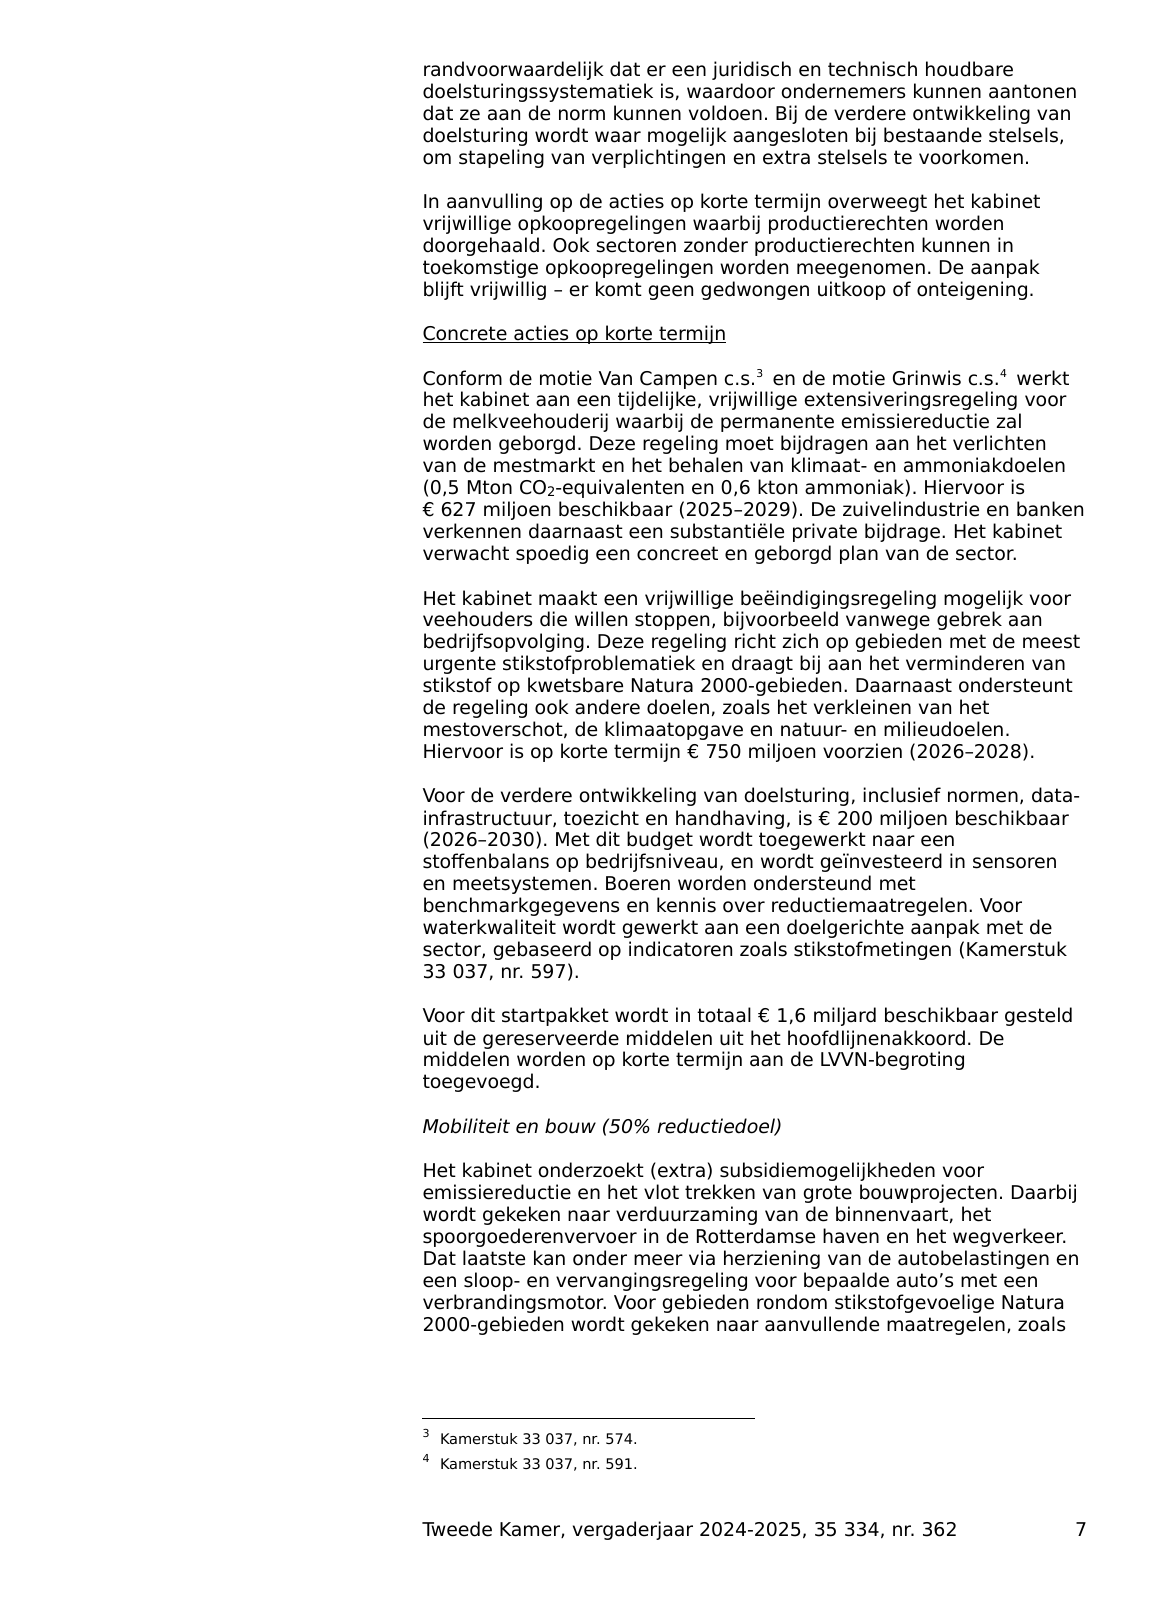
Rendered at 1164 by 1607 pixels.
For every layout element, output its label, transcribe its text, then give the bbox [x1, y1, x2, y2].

subtitle Mobiliteit en bouw (50% reductiedoel) [422, 1116, 1087, 1137]
text Voor dit startpakket wordt in totaal € 1,6 miljard beschikbaar gesteld uit de gereserveerde middelen uit het hoofdlijnenakkoord. De middelen worden op korte termijn aan de LVVN-begroting toegevoegd. [422, 1005, 1087, 1093]
text Het kabinet maakt een vrijwillige beëindigingsregeling mogelijk voor veehouders die willen stoppen, bijvoorbeeld vanwege gebrek aan bedrijfsopvolging. Deze regeling richt zich op gebieden met de meest urgente stikstofproblematiek en draagt bij aan het verminderen van stikstof op kwetsbare Natura 2000-gebieden. Daarnaast ondersteunt de regeling ook andere doelen, zoals het verkleinen van het mestoverschot, de klimaatopgave en natuur- en milieudoelen. Hiervoor is op korte termijn € 750 miljoen voorzien (2026–2028). [422, 587, 1087, 763]
text randvoorwaardelijk dat er een juridisch en technisch houdbare doelsturingssystematiek is, waardoor ondernemers kunnen aantonen dat ze aan de norm kunnen voldoen. Bij de verdere ontwikkeling van doelsturing wordt waar mogelijk aangesloten bij bestaande stelsels, om stapeling van verplichtingen en extra stelsels te voorkomen. [422, 59, 1087, 169]
text Voor de verdere ontwikkeling van doelsturing, inclusief normen, data-infrastructuur, toezicht en handhaving, is € 200 miljoen beschikbaar (2026–2030). Met dit budget wordt toegewerkt naar een stoffenbalans op bedrijfsniveau, en wordt geïnvesteerd in sensoren en meetsystemen. Boeren worden ondersteund met benchmarkgegevens en kennis over reductiemaatregelen. Voor waterkwaliteit wordt gewerkt aan een doelgerichte aanpak met de sector, gebaseerd op indicatoren zoals stikstofmetingen (Kamerstuk 33 037, nr. 597). [422, 785, 1087, 983]
text In aanvulling op de acties op korte termijn overweegt het kabinet vrijwillige opkoopregelingen waarbij productierechten worden doorgehaald. Ook sectoren zonder productierechten kunnen in toekomstige opkoopregelingen worden meegenomen. De aanpak blijft vrijwillig – er komt geen gedwongen uitkoop of onteigening. [422, 191, 1087, 301]
text Kamerstuk 33 037, nr. 591. [422, 1452, 1087, 1474]
text Conform de motie Van Campen c.s. en de motie Grinwis c.s. werkt het kabinet aan een tijdelijke, vrijwillige extensiveringsregeling voor de melkveehouderij waarbij de permanente emissiereductie zal worden geborgd. Deze regeling moet bijdragen aan het verlichten van de mestmarkt en het behalen van klimaat- en ammoniakdoelen (0,5 Mton CO2-equivalenten en 0,6 kton ammoniak). Hiervoor is € 627 miljoen beschikbaar (2025–2029). De zuivelindustrie en banken verkennen daarnaast een substantiële private bijdrage. Het kabinet verwacht spoedig een concreet en geborgd plan van de sector. [422, 367, 1087, 565]
text Het kabinet onderzoekt (extra) subsidiemogelijkheden voor emissiereductie en het vlot trekken van grote bouwprojecten. Daarbij wordt gekeken naar verduurzaming van de binnenvaart, het spoorgoederenvervoer in de Rotterdamse haven en het wegverkeer. Dat laatste kan onder meer via herziening van de autobelastingen en een sloop- en vervangingsregeling voor bepaalde auto’s met een verbrandingsmotor. Voor gebieden rondom stikstofgevoelige Natura 2000-gebieden wordt gekeken naar aanvullende maatregelen, zoals [422, 1160, 1087, 1336]
subtitle Concrete acties op korte termijn [422, 323, 1087, 345]
text Kamerstuk 33 037, nr. 574. [422, 1427, 1087, 1449]
